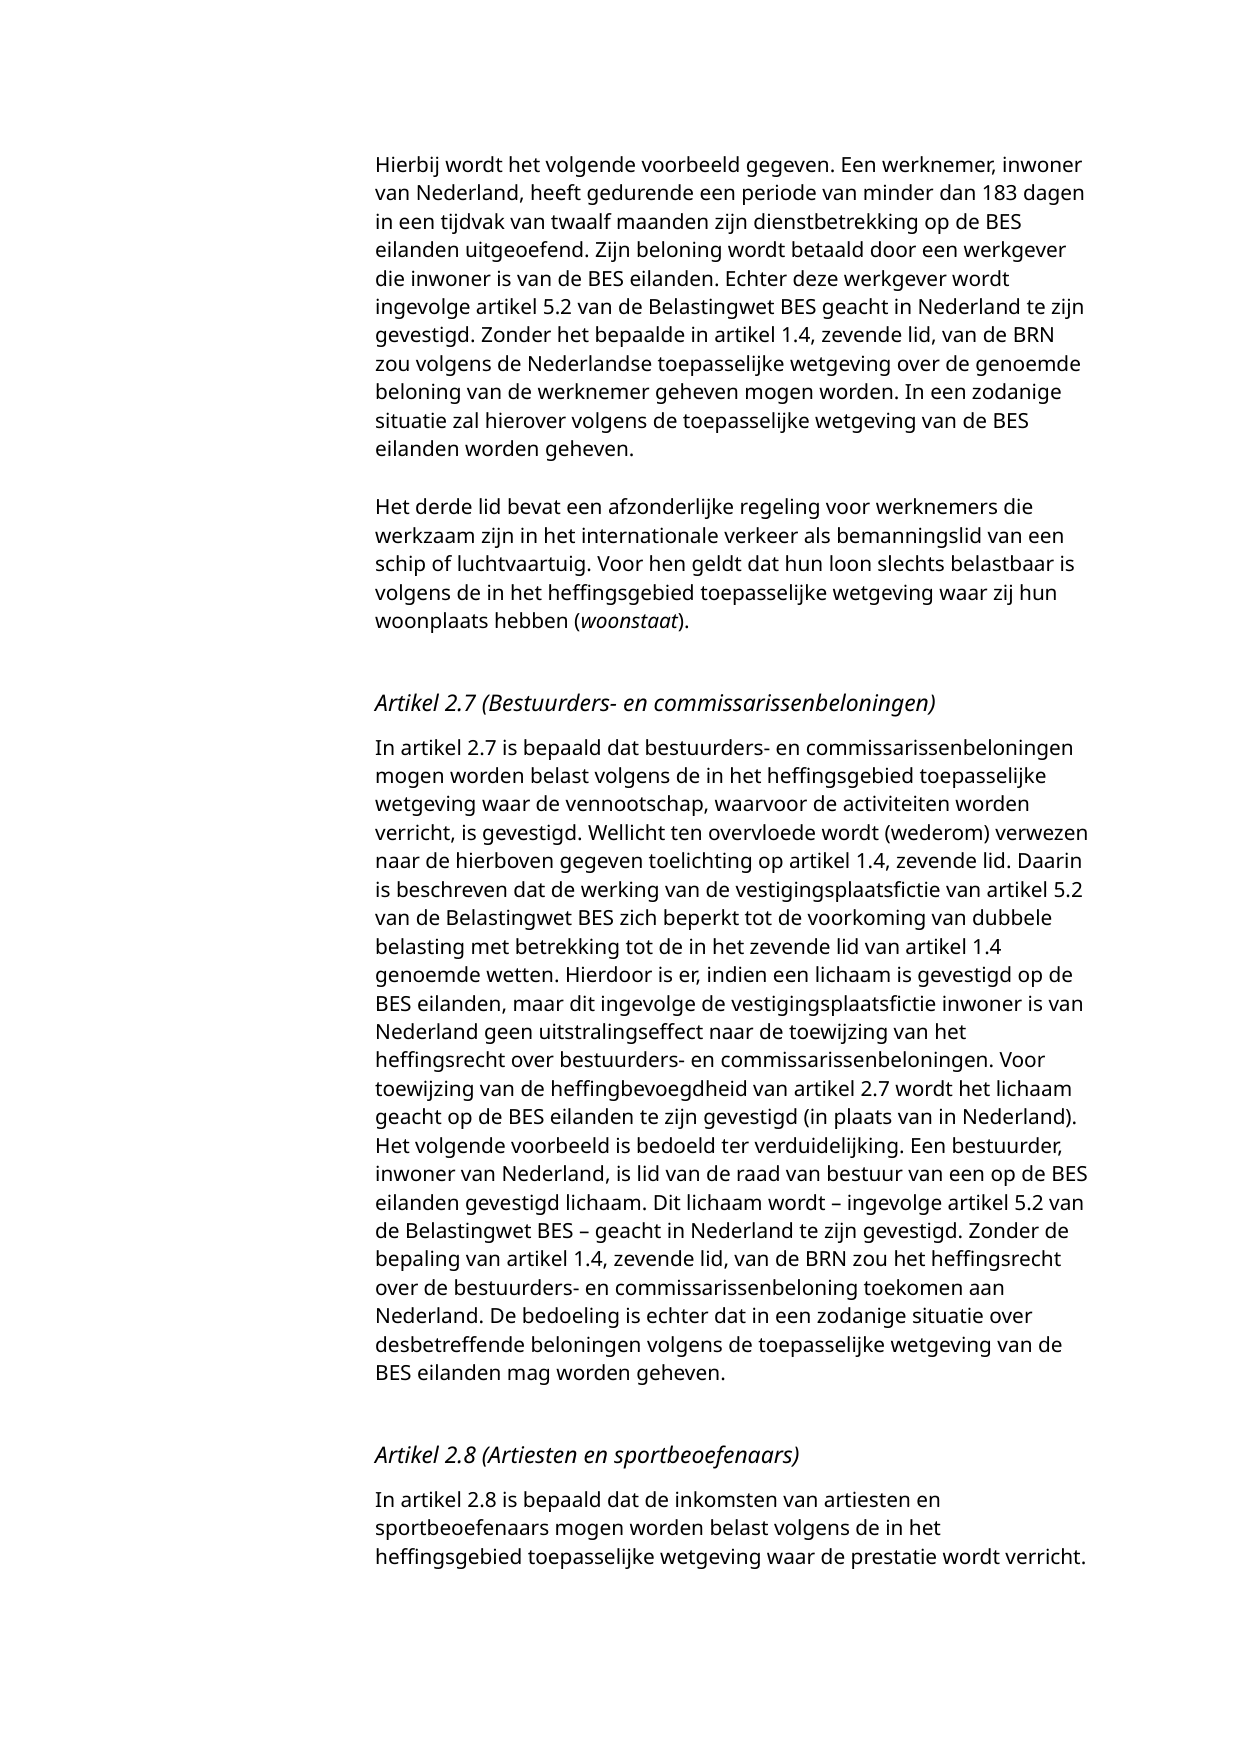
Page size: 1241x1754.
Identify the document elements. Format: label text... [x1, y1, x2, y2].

text In artikel 2.7 is bepaald dat bestuurders- en commissarissenbeloningen mogen worden belast volgens de in het heffingsgebied toepasselijke wetgeving waar de vennootschap, waarvoor de activiteiten worden verricht, is gevestigd. Wellicht ten overvloede wordt (wederom) verwezen naar de hierboven gegeven toelichting op artikel 1.4, zevende lid. Daarin is beschreven dat de werking van de vestigingsplaatsfictie van artikel 5.2 van de Belastingwet BES zich beperkt tot de voorkoming van dubbele belasting met betrekking tot de in het zevende lid van artikel 1.4 genoemde wetten. Hierdoor is er, indien een lichaam is gevestigd op de BES eilanden, maar dit ingevolge de vestigingsplaatsfictie inwoner is van Nederland geen uitstralingseffect naar de toewijzing van het heffingsrecht over bestuurders- en commissarissenbeloningen. Voor toewijzing van de heffingbevoegdheid van artikel 2.7 wordt het lichaam geacht op de BES eilanden te zijn gevestigd (in plaats van in Nederland). Het volgende voorbeeld is bedoeld ter verduidelijking. Een bestuurder, inwoner van Nederland, is lid van de raad van bestuur van een op de BES eilanden gevestigd lichaam. Dit lichaam wordt – ingevolge artikel 5.2 van de Belastingwet BES – geacht in Nederland te zijn gevestigd. Zonder de bepaling van artikel 1.4, zevende lid, van de BRN zou het heffingsrecht over de bestuurders- en commissarissenbeloning toekomen aan Nederland. De bedoeling is echter dat in een zodanige situatie over desbetreffende beloningen volgens de toepasselijke wetgeving van de BES eilanden mag worden geheven. [375, 733, 1090, 1387]
subtitle Artikel 2.8 (Artiesten en sportbeoefenaars) [375, 1439, 1090, 1470]
text In artikel 2.8 is bepaald dat de inkomsten van artiesten en sportbeoefenaars mogen worden belast volgens de in het heffingsgebied toepasselijke wetgeving waar de prestatie wordt verricht. [375, 1485, 1090, 1570]
subtitle Artikel 2.7 (Bestuurders- en commissarissenbeloningen) [375, 686, 1090, 718]
text Hierbij wordt het volgende voorbeeld gegeven. Een werknemer, inwoner van Nederland, heeft gedurende een periode van minder dan 183 dagen in een tijdvak van twaalf maanden zijn dienstbetrekking op de BES eilanden uitgeoefend. Zijn beloning wordt betaald door een werkgever die inwoner is van de BES eilanden. Echter deze werkgever wordt ingevolge artikel 5.2 van de Belastingwet BES geacht in Nederland te zijn gevestigd. Zonder het bepaalde in artikel 1.4, zevende lid, van de BRN zou volgens de Nederlandse toepasselijke wetgeving over de genoemde beloning van de werknemer geheven mogen worden. In een zodanige situatie zal hierover volgens de toepasselijke wetgeving van de BES eilanden worden geheven. [375, 150, 1090, 463]
text Het derde lid bevat een afzonderlijke regeling voor werknemers die werkzaam zijn in het internationale verkeer als bemanningslid van een schip of luchtvaartuig. Voor hen geldt dat hun loon slechts belastbaar is volgens de in het heffingsgebied toepasselijke wetgeving waar zij hun woonplaats hebben (woonstaat). [375, 492, 1090, 634]
